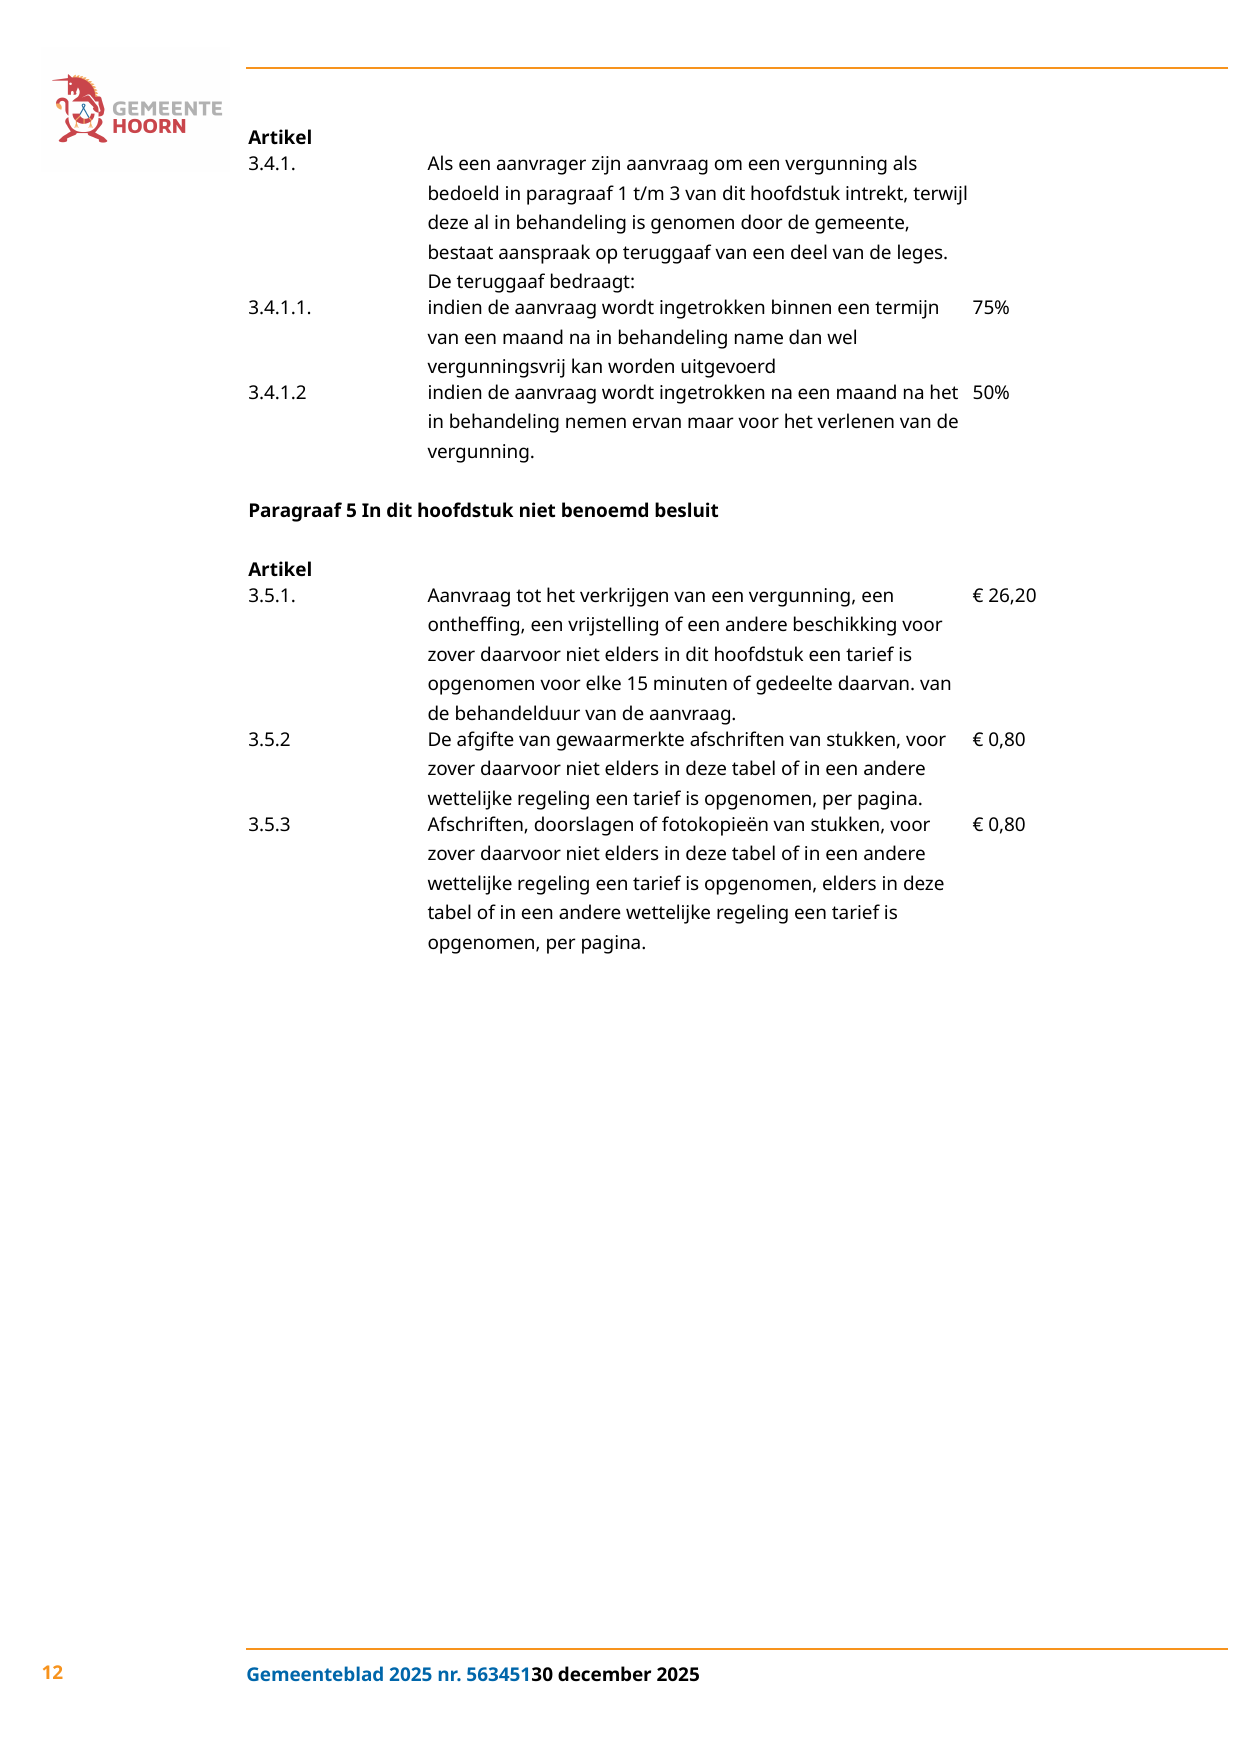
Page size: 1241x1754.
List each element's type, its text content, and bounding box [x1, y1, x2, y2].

table_cell 3.4.1. [248, 150, 427, 294]
table_cell 3.4.1.1. [248, 294, 427, 379]
table_cell indien de aanvraag wordt ingetrokken na een maand na het in behandeling nemen ervan maar voor het verlenen van de vergunning. [427, 379, 972, 464]
table_cell [973, 150, 1152, 294]
table_cell 3.5.2 [248, 726, 427, 811]
table_cell € 0,80 [973, 726, 1152, 811]
table_cell 75% [973, 294, 1152, 379]
table_header Artikel [248, 556, 427, 582]
table_cell 50% [973, 379, 1152, 464]
table_cell € 26,20 [973, 582, 1152, 726]
table_cell 3.5.3 [248, 811, 427, 955]
table_header [973, 125, 1152, 150]
table_cell Aanvraag tot het verkrijgen van een vergunning, een ontheffing, een vrijstelling of een andere beschikking voor zover daarvoor niet elders in dit hoofdstuk een tarief is opgenomen voor elke 15 minuten of gedeelte daarvan. van de behandelduur van de aanvraag. [427, 582, 972, 726]
text Paragraaf 5 In dit hoofdstuk niet benoemd besluit [248, 497, 1152, 523]
table_cell € 0,80 [973, 811, 1152, 955]
table_header [973, 556, 1152, 582]
table_cell indien de aanvraag wordt ingetrokken binnen een termijn van een maand na in behandeling name dan wel vergunningsvrij kan worden uitgevoerd [427, 294, 972, 379]
table_header Artikel [248, 125, 427, 150]
table_cell Afschriften, doorslagen of fotokopieën van stukken, voor zover daarvoor niet elders in deze tabel of in een andere wettelijke regeling een tarief is opgenomen, elders in deze tabel of in een andere wettelijke regeling een tarief is opgenomen, per pagina. [427, 811, 972, 955]
table_cell Als een aanvrager zijn aanvraag om een vergunning als bedoeld in paragraaf 1 t/m 3 van dit hoofdstuk intrekt, terwijl deze al in behandeling is genomen door de gemeente, bestaat aanspraak op teruggaaf van een deel van de leges. De teruggaaf bedraagt: [427, 150, 972, 294]
table_header [427, 125, 972, 150]
table_header [427, 556, 972, 582]
table_cell De afgifte van gewaarmerkte afschriften van stukken, voor zover daarvoor niet elders in deze tabel of in een andere wettelijke regeling een tarief is opgenomen, per pagina. [427, 726, 972, 811]
table_cell 3.5.1. [248, 582, 427, 726]
picture [41, 47, 231, 172]
table_cell 3.4.1.2 [248, 379, 427, 464]
